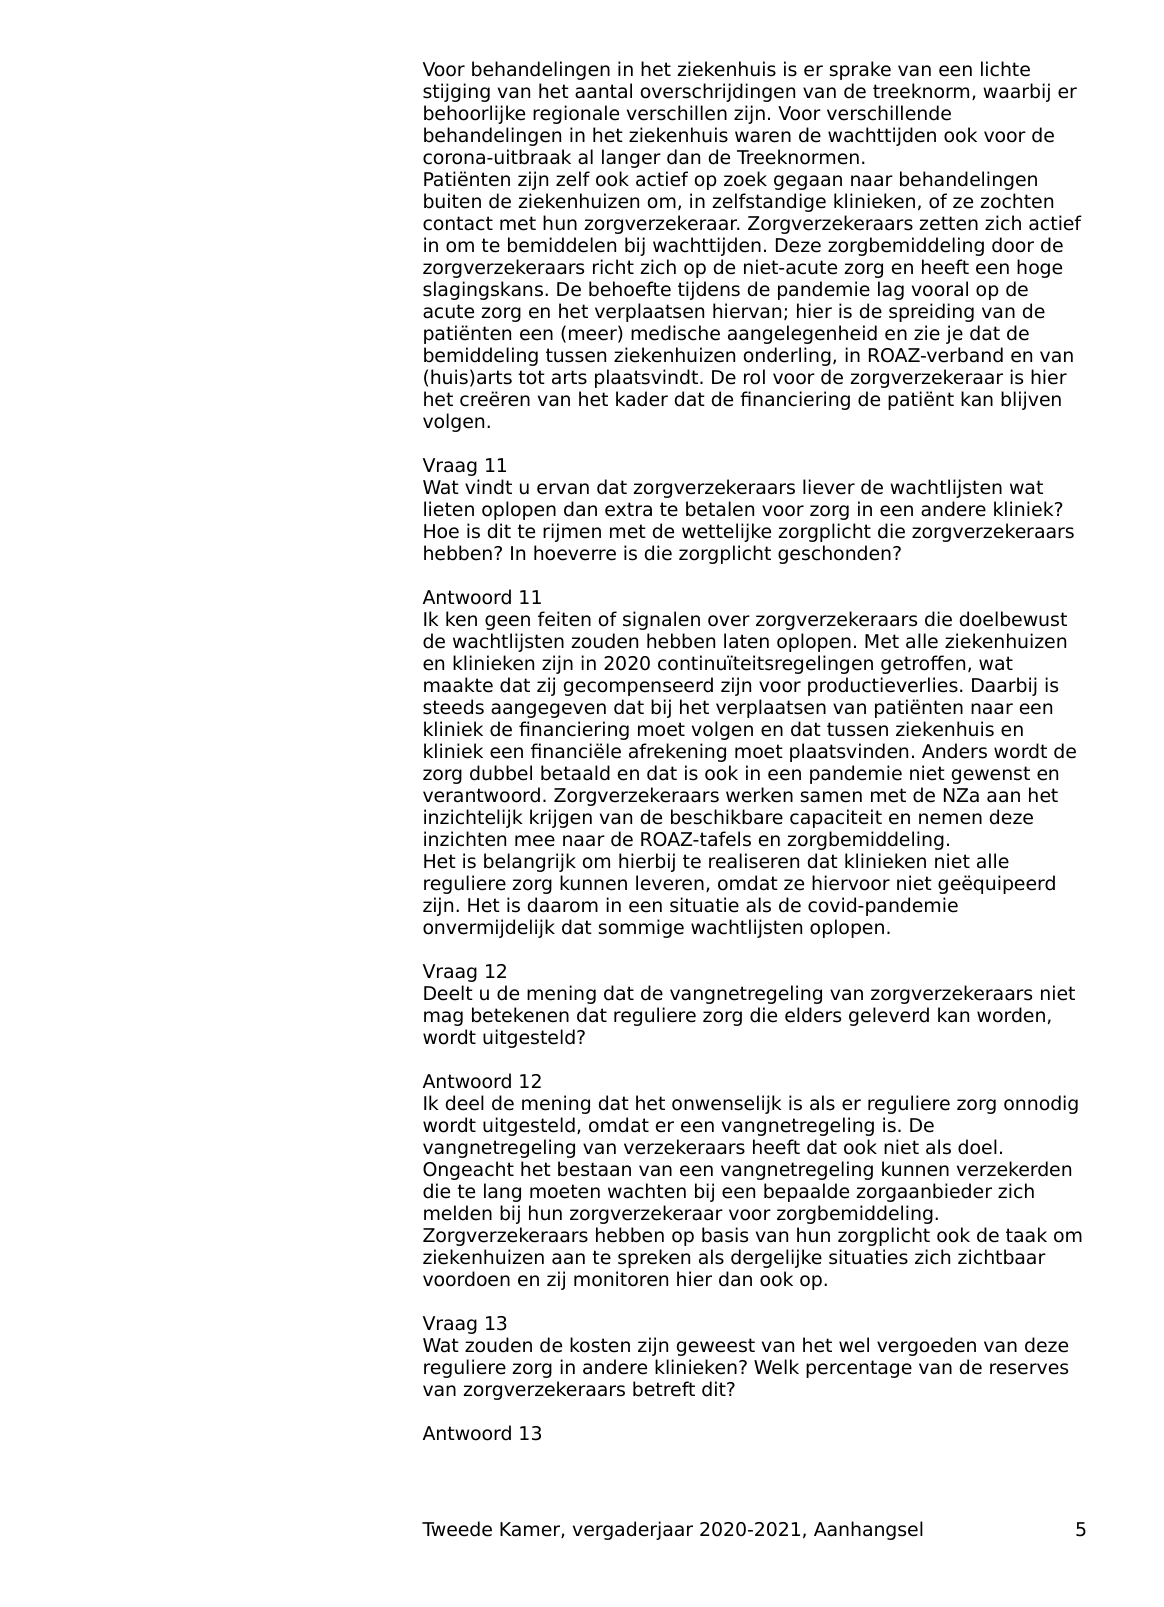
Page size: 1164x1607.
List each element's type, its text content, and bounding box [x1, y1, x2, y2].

text Zorgverzekeraars hebben op basis van hun zorgplicht ook de taak om ziekenhuizen aan te spreken als dergelijke situaties zich zichtbaar voordoen en zij monitoren hier dan ook op. [422, 1225, 1087, 1291]
text Voor behandelingen in het ziekenhuis is er sprake van een lichte stijging van het aantal overschrijdingen van de treeknorm, waarbij er behoorlijke regionale verschillen zijn. Voor verschillende behandelingen in het ziekenhuis waren de wachttijden ook voor de corona-uitbraak al langer dan de Treeknormen. [422, 59, 1087, 169]
text Antwoord 12 [422, 1071, 1087, 1093]
text Wat vindt u ervan dat zorgverzekeraars liever de wachtlijsten wat lieten oplopen dan extra te betalen voor zorg in een andere kliniek? Hoe is dit te rijmen met de wettelijke zorgplicht die zorgverzekeraars hebben? In hoeverre is die zorgplicht geschonden? [422, 477, 1087, 565]
text Patiënten zijn zelf ook actief op zoek gegaan naar behandelingen buiten de ziekenhuizen om, in zelfstandige klinieken, of ze zochten contact met hun zorgverzekeraar. Zorgverzekeraars zetten zich actief in om te bemiddelen bij wachttijden. Deze zorgbemiddeling door de zorgverzekeraars richt zich op de niet-acute zorg en heeft een hoge slagingskans. De behoefte tijdens de pandemie lag vooral op de acute zorg en het verplaatsen hiervan; hier is de spreiding van de patiënten een (meer) medische aangelegenheid en zie je dat de bemiddeling tussen ziekenhuizen onderling, in ROAZ-verband en van (huis)arts tot arts plaatsvindt. De rol voor de zorgverzekeraar is hier het creëren van het kader dat de financiering de patiënt kan blijven volgen. [422, 169, 1087, 433]
text Deelt u de mening dat de vangnetregeling van zorgverzekeraars niet mag betekenen dat reguliere zorg die elders geleverd kan worden, wordt uitgesteld? [422, 983, 1087, 1049]
text Ik ken geen feiten of signalen over zorgverzekeraars die doelbewust de wachtlijsten zouden hebben laten oplopen. Met alle ziekenhuizen en klinieken zijn in 2020 continuïteitsregelingen getroffen, wat maakte dat zij gecompenseerd zijn voor productieverlies. Daarbij is steeds aangegeven dat bij het verplaatsen van patiënten naar een kliniek de financiering moet volgen en dat tussen ziekenhuis en kliniek een financiële afrekening moet plaatsvinden. Anders wordt de zorg dubbel betaald en dat is ook in een pandemie niet gewenst en verantwoord. Zorgverzekeraars werken samen met de NZa aan het inzichtelijk krijgen van de beschikbare capaciteit en nemen deze inzichten mee naar de ROAZ-tafels en zorgbemiddeling. [422, 609, 1087, 851]
text Vraag 13 [422, 1313, 1087, 1335]
text Wat zouden de kosten zijn geweest van het wel vergoeden van deze reguliere zorg in andere klinieken? Welk percentage van de reserves van zorgverzekeraars betreft dit? [422, 1335, 1087, 1401]
text Ik deel de mening dat het onwenselijk is als er reguliere zorg onnodig wordt uitgesteld, omdat er een vangnetregeling is. De vangnetregeling van verzekeraars heeft dat ook niet als doel. Ongeacht het bestaan van een vangnetregeling kunnen verzekerden die te lang moeten wachten bij een bepaalde zorgaanbieder zich melden bij hun zorgverzekeraar voor zorgbemiddeling. [422, 1093, 1087, 1225]
text Antwoord 11 [422, 587, 1087, 609]
text Vraag 11 [422, 455, 1087, 477]
text Vraag 12 [422, 961, 1087, 983]
text Antwoord 13 [422, 1423, 1087, 1445]
text Het is belangrijk om hierbij te realiseren dat klinieken niet alle reguliere zorg kunnen leveren, omdat ze hiervoor niet geëquipeerd zijn. Het is daarom in een situatie als de covid-pandemie onvermijdelijk dat sommige wachtlijsten oplopen. [422, 851, 1087, 939]
